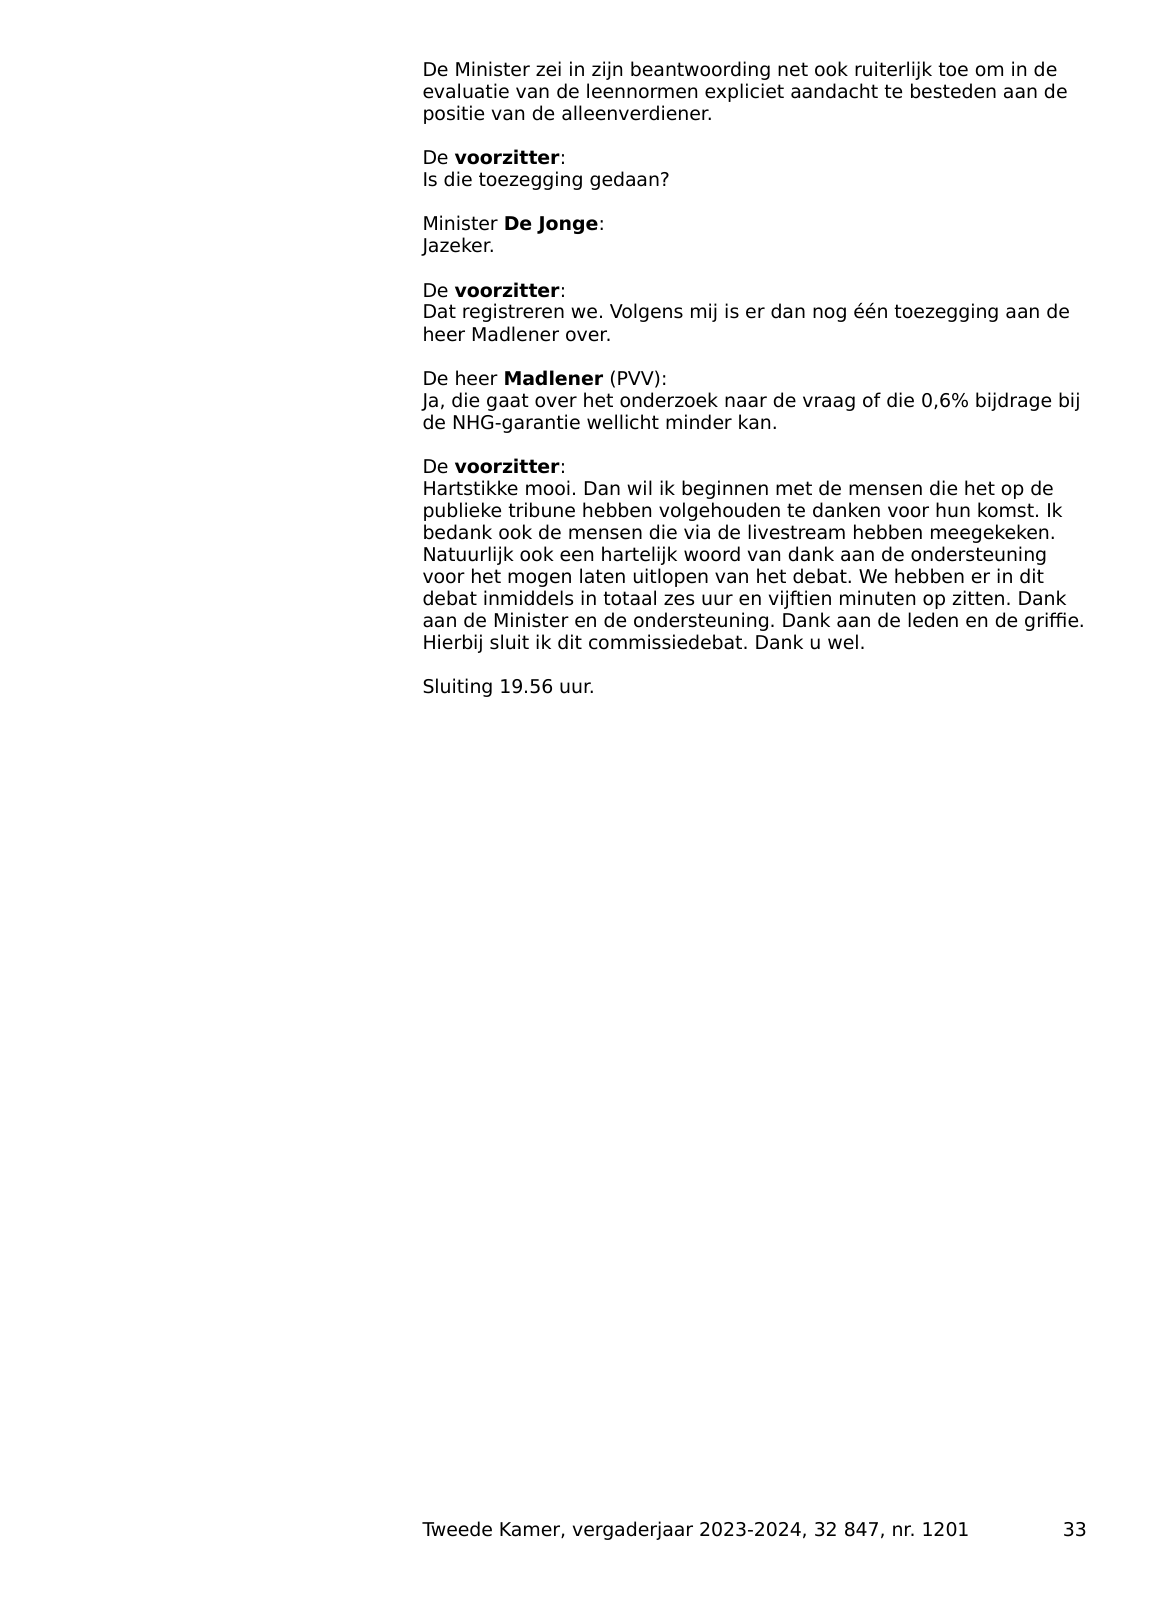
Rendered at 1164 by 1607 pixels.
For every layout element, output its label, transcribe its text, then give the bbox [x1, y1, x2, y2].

text De voorzitter: [422, 279, 1087, 301]
text De Minister zei in zijn beantwoording net ook ruiterlijk toe om in de evaluatie van de leennormen expliciet aandacht te besteden aan de positie van de alleenverdiener. [422, 59, 1087, 125]
text Minister De Jonge: [422, 213, 1087, 235]
text Is die toezegging gedaan? [422, 169, 1087, 191]
text De voorzitter: [422, 456, 1087, 478]
text De voorzitter: [422, 147, 1087, 169]
text Jazeker. [422, 235, 1087, 257]
text Sluiting 19.56 uur. [422, 676, 1087, 698]
text Ja, die gaat over het onderzoek naar de vraag of die 0,6% bijdrage bij de NHG-garantie wellicht minder kan. [422, 389, 1087, 433]
text De heer Madlener (PVV): [422, 368, 1087, 389]
text Dat registreren we. Volgens mij is er dan nog één toezegging aan de heer Madlener over. [422, 301, 1087, 345]
text Hartstikke mooi. Dan wil ik beginnen met de mensen die het op de publieke tribune hebben volgehouden te danken voor hun komst. Ik bedank ook de mensen die via de livestream hebben meegekeken. Natuurlijk ook een hartelijk woord van dank aan de ondersteuning voor het mogen laten uitlopen van het debat. We hebben er in dit debat inmiddels in totaal zes uur en vijftien minuten op zitten. Dank aan de Minister en de ondersteuning. Dank aan de leden en de griffie. Hierbij sluit ik dit commissiedebat. Dank u wel. [422, 478, 1087, 653]
